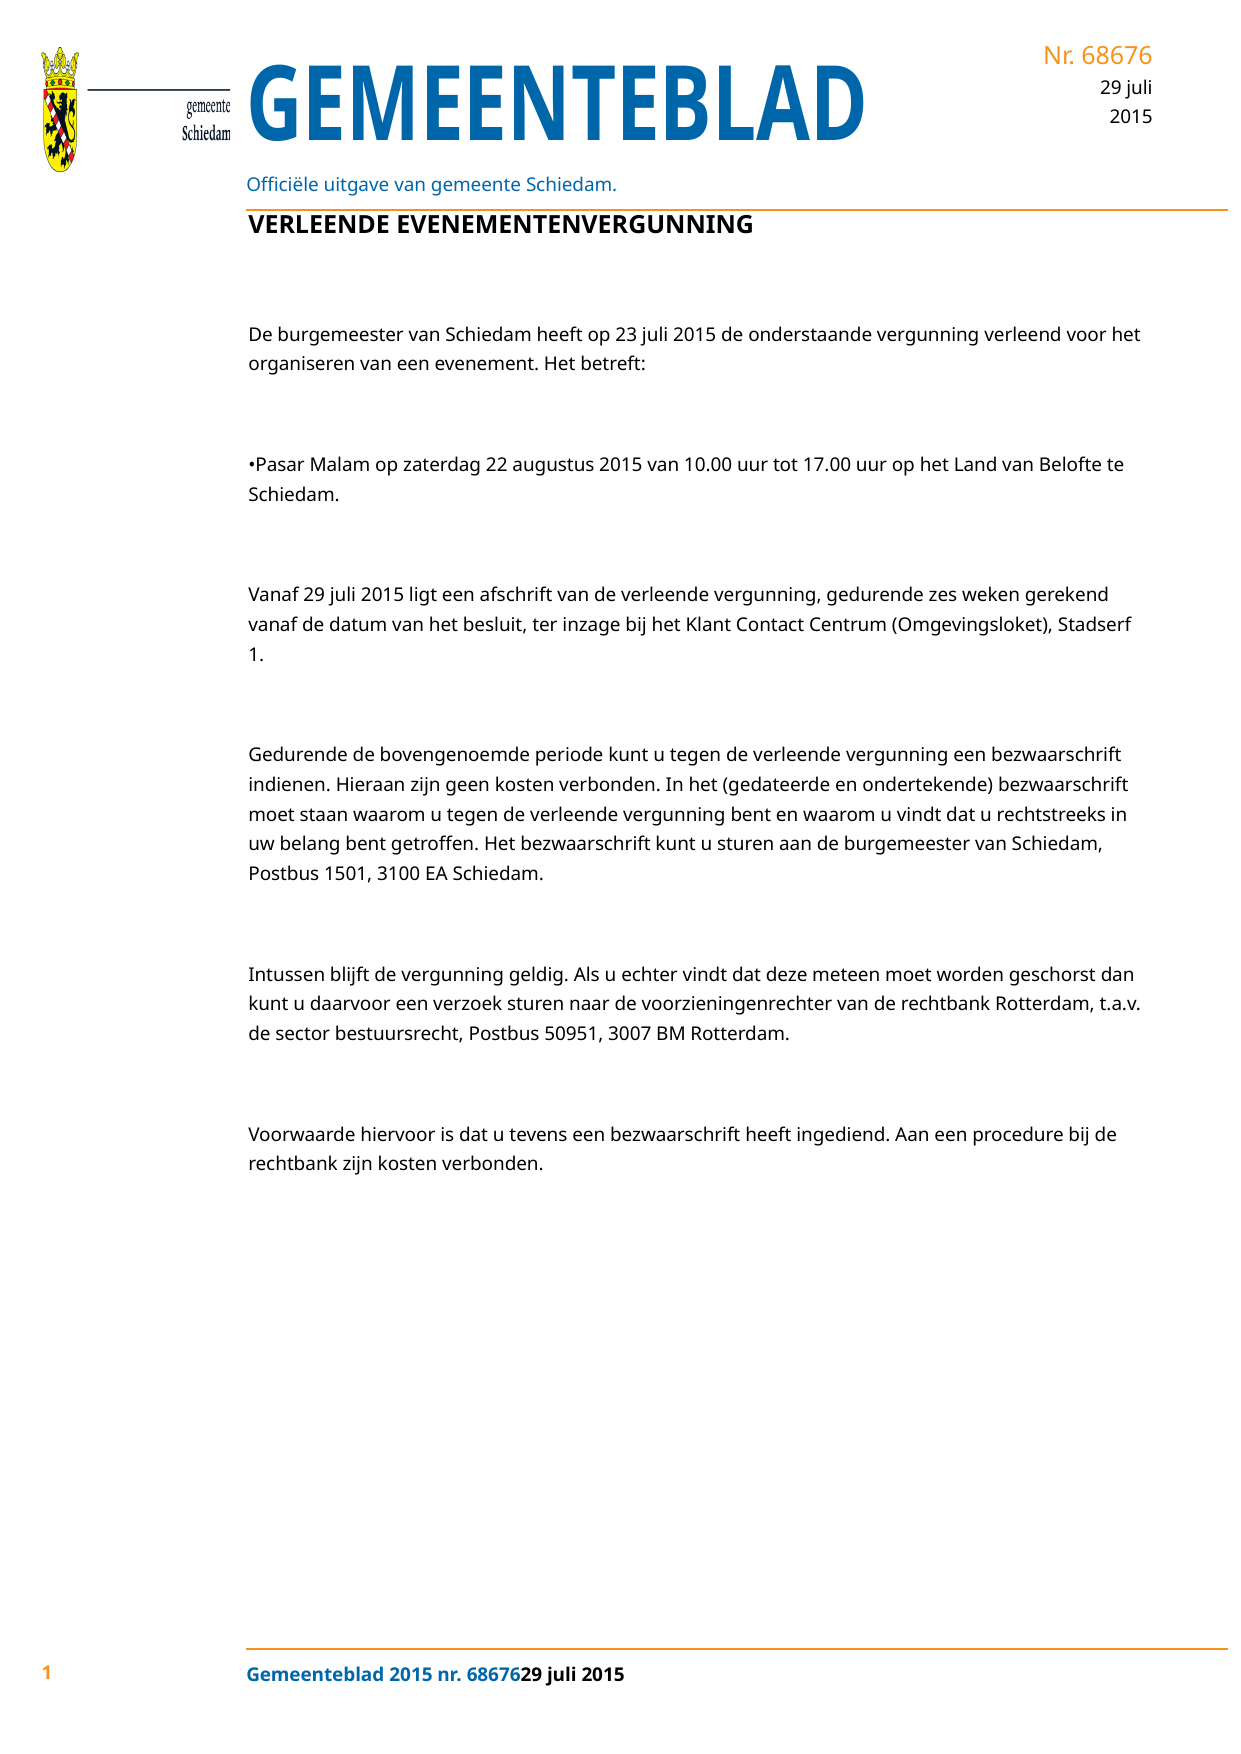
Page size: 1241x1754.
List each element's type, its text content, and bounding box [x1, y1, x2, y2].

text Voorwaarde hiervoor is dat u tevens een bezwaarschrift heeft ingediend. Aan een procedure bij de rechtbank zijn kosten verbonden. [248, 1121, 1152, 1176]
picture [41, 47, 231, 172]
text De burgemeester van Schiedam heeft op 23 juli 2015 de onderstaande vergunning verleend voor het organiseren van een evenement. Het betreft: [248, 321, 1152, 376]
text VERLEENDE EVENEMENTENVERGUNNING [248, 211, 1152, 241]
text Intussen blijft de vergunning geldig. Als u echter vindt dat deze meteen moet worden geschorst dan kunt u daarvoor een verzoek sturen naar de voorzieningenrechter van de rechtbank Rotterdam, t.a.v. de sector bestuursrecht, Postbus 50951, 3007 BM Rotterdam. [248, 961, 1152, 1046]
text Vanaf 29 juli 2015 ligt een afschrift van de verleende vergunning, gedurende zes weken gerekend vanaf de datum van het besluit, ter inzage bij het Klant Contact Centrum (Omgevingsloket), Stadserf 1. [248, 582, 1152, 666]
text •Pasar Malam op zaterdag 22 augustus 2015 van 10.00 uur tot 17.00 uur op het Land van Belofte te Schiedam. [248, 451, 1152, 506]
text Gedurende de bovengenoemde periode kunt u tegen de verleende vergunning een bezwaarschrift indienen. Hieraan zijn geen kosten verbonden. In het (gedateerde en ondertekende) bezwaarschrift moet staan waarom u tegen de verleende vergunning bent en waarom u vindt dat u rechtstreeks in uw belang bent getroffen. Het bezwaarschrift kunt u sturen aan de burgemeester van Schiedam, Postbus 1501, 3100 EA Schiedam. [248, 742, 1152, 886]
